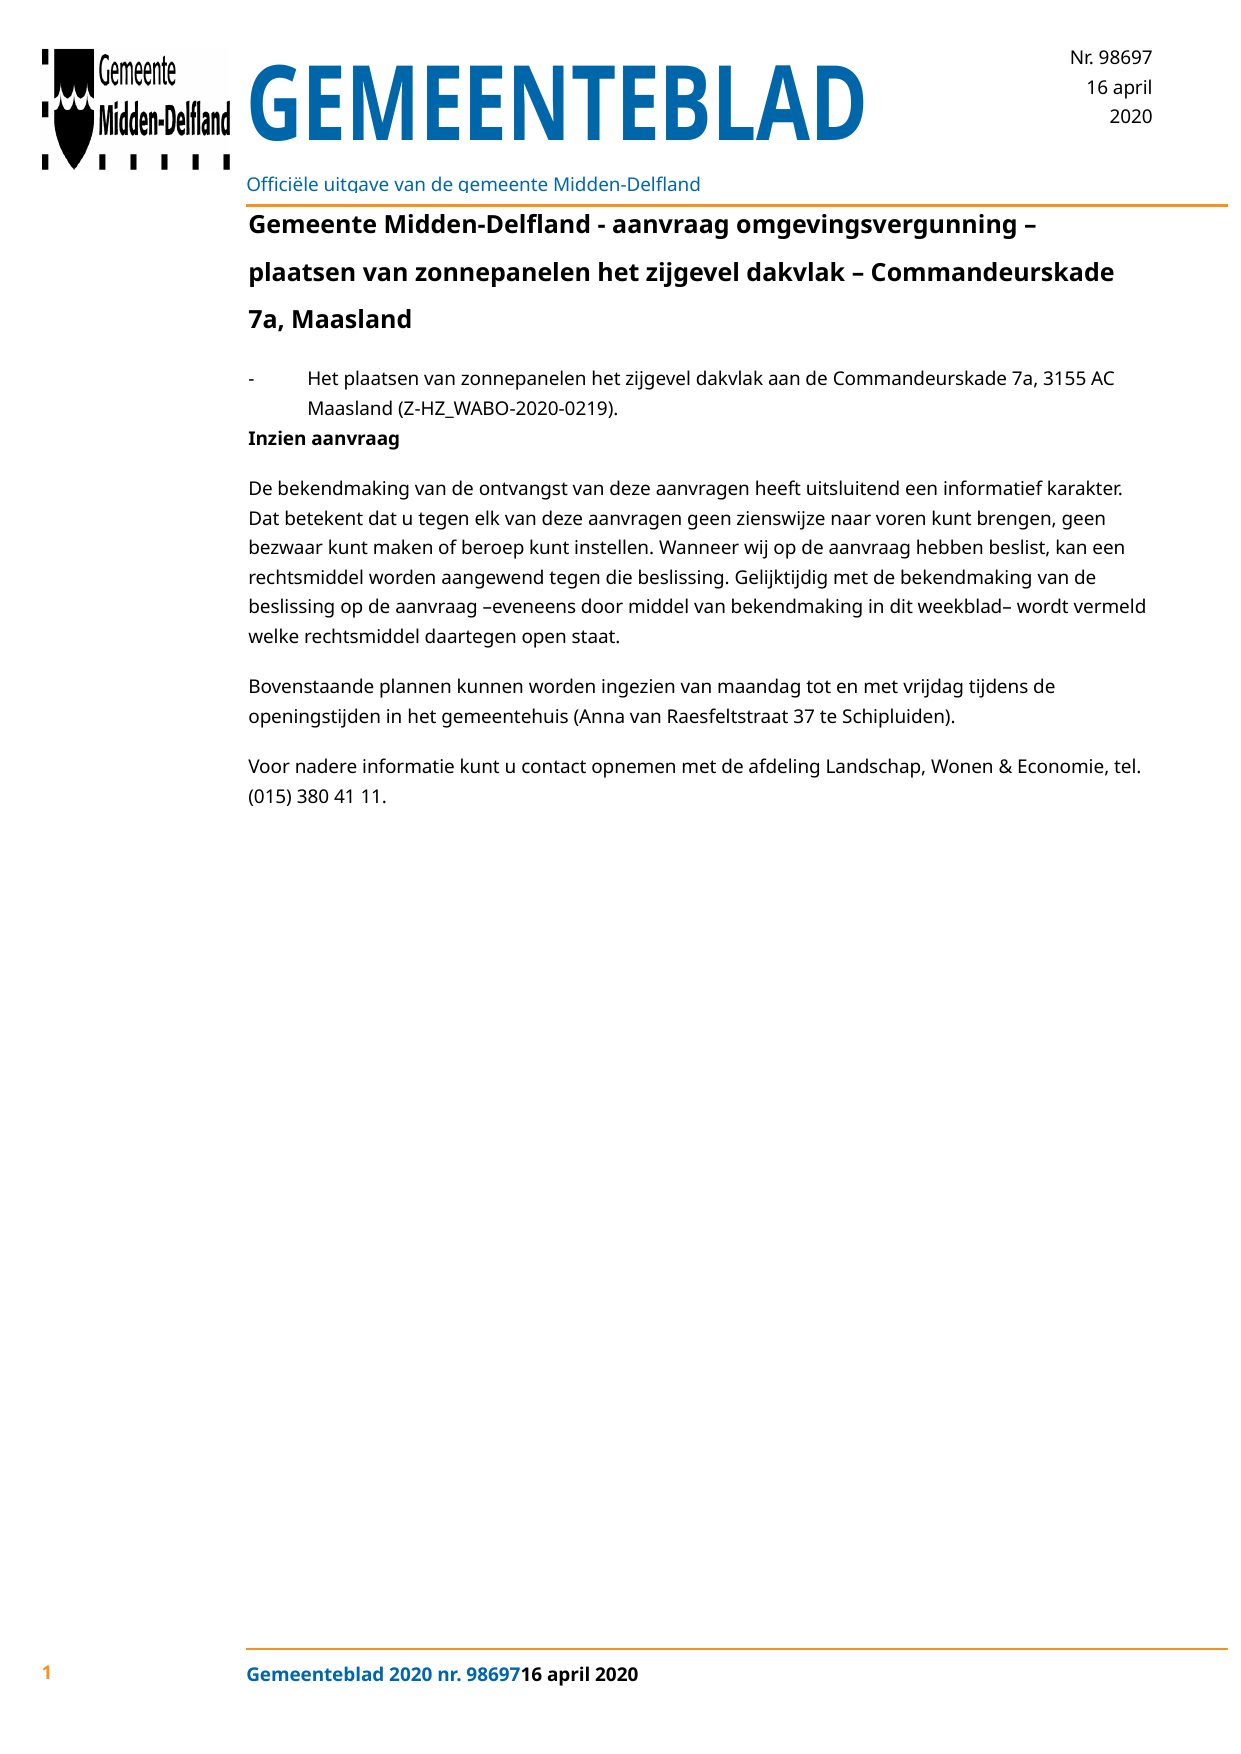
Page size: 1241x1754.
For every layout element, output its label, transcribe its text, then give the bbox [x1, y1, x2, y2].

list Het plaatsen van zonnepanelen het zijgevel dakvlak aan de Commandeurskade 7a, 3155 AC Maasland (Z-HZ_WABO-2020-0219). [248, 366, 1152, 421]
text Voor nadere informatie kunt u contact opnemen met de afdeling Landschap, Wonen & Economie, tel. (015) 380 41 11. [248, 753, 1152, 809]
text Bovenstaande plannen kunnen worden ingezien van maandag tot en met vrijdag tijdens de openingstijden in het gemeentehuis (Anna van Raesfeltstraat 37 te Schipluiden). [248, 673, 1152, 729]
text De bekendmaking van de ontvangst van deze aanvragen heeft uitsluitend een informatief karakter. Dat betekent dat u tegen elk van deze aanvragen geen zienswijze naar voren kunt brengen, geen bezwaar kunt maken of beroep kunt instellen. Wanneer wij op de aanvraag hebben beslist, kan een rechtsmiddel worden aangewend tegen die beslissing. Gelijktijdig met de bekendmaking van de beslissing op de aanvraag –eveneens door middel van bekendmaking in dit weekblad– wordt vermeld welke rechtsmiddel daartegen open staat. [248, 475, 1152, 649]
text Gemeente Midden-Delfland - aanvraag omgevingsvergunning – plaatsen van zonnepanelen het zijgevel dakvlak – Commandeurskade 7a, Maasland [248, 207, 1152, 336]
text Inzien aanvraag [248, 425, 1152, 450]
picture [41, 47, 231, 172]
